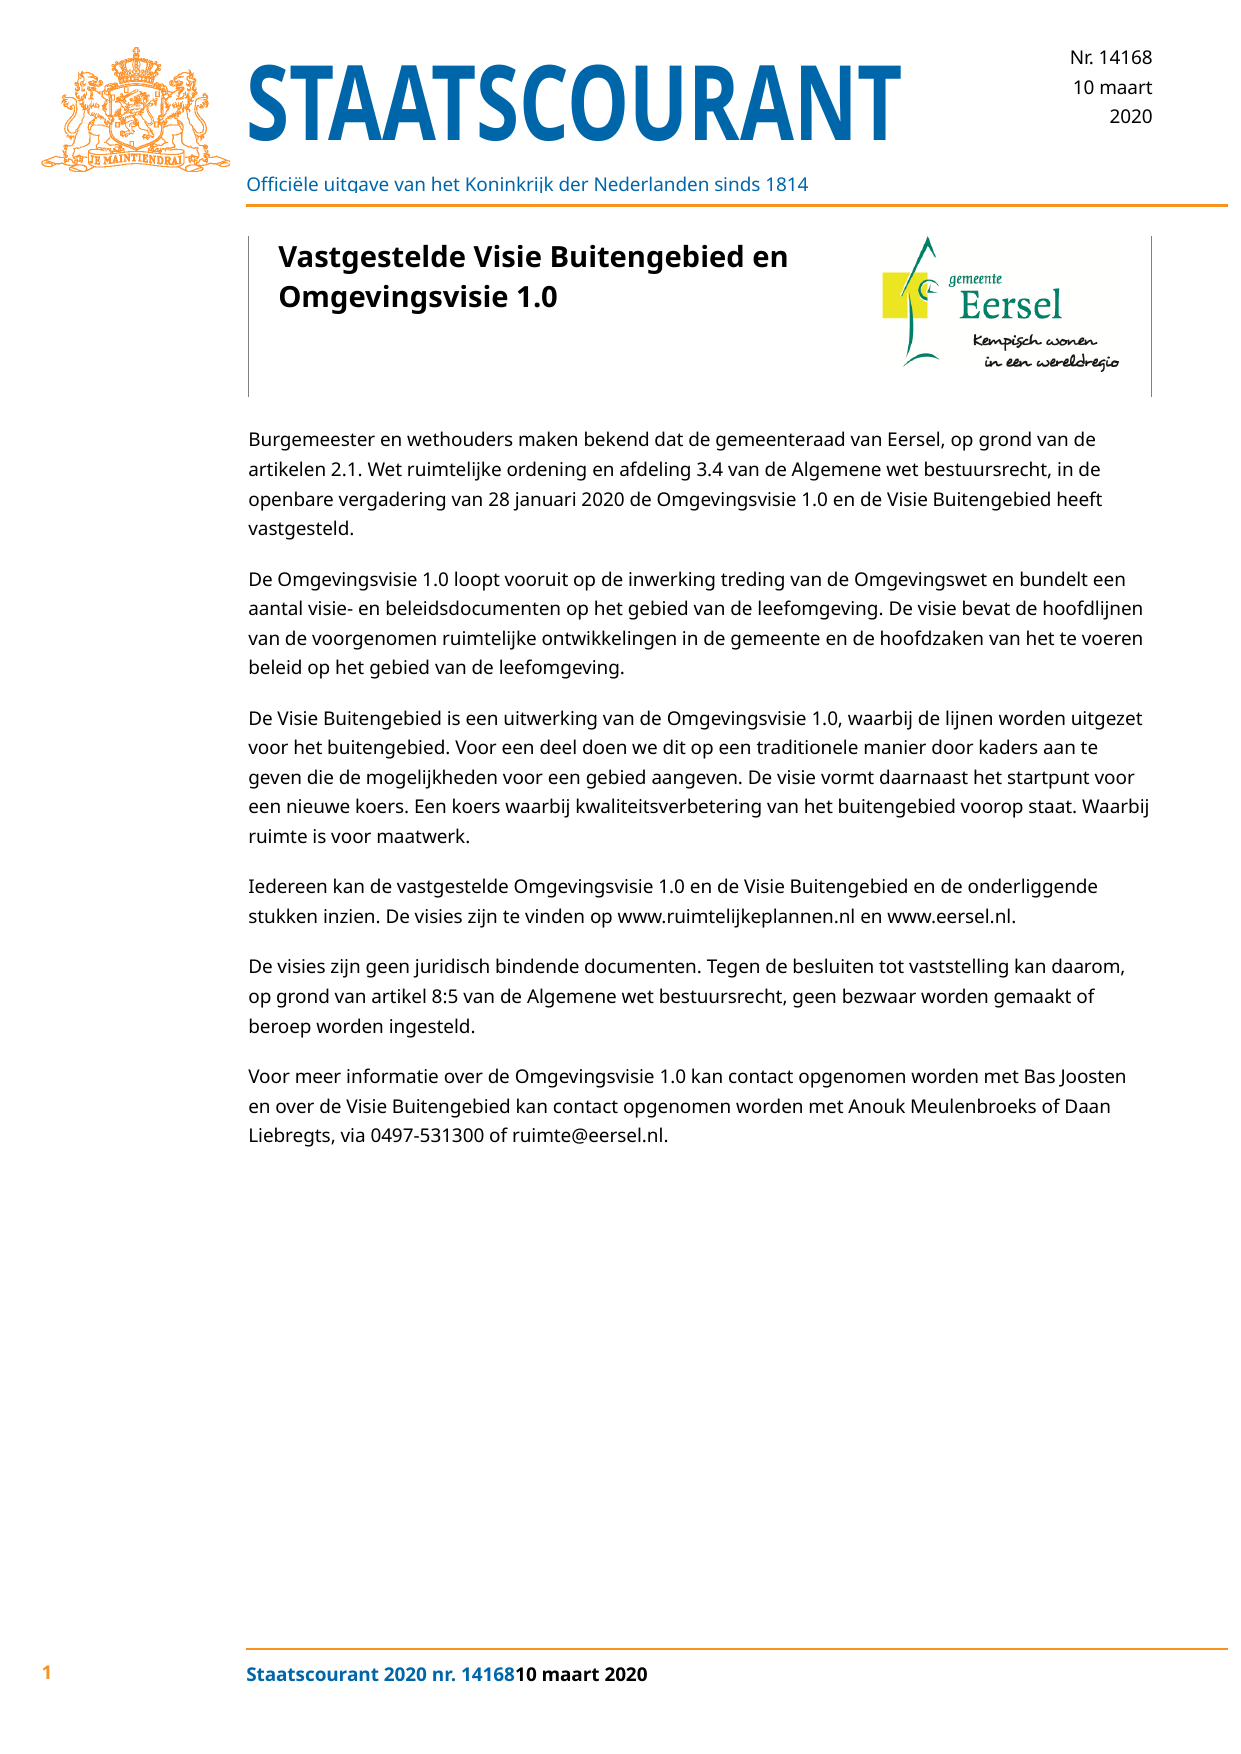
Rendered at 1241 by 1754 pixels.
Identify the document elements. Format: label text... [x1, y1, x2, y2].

text Burgemeester en wethouders maken bekend dat de gemeenteraad van Eersel, op grond van de artikelen 2.1. Wet ruimtelijke ordening en afdeling 3.4 van de Algemene wet bestuursrecht, in de openbare vergadering van 28 januari 2020 de Omgevingsvisie 1.0 en de Visie Buitengebied heeft vastgesteld. [248, 427, 1152, 541]
text De Omgevingsvisie 1.0 loopt vooruit op de inwerking treding van de Omgevingswet en bundelt een aantal visie- en beleidsdocumenten op het gebied van de leefomgeving. De visie bevat de hoofdlijnen van de voorgenomen ruimtelijke ontwikkelingen in de gemeente en de hoofdzaken van het te voeren beleid op het gebied van de leefomgeving. [248, 566, 1152, 680]
table_header [850, 236, 1151, 397]
text De visies zijn geen juridisch bindende documenten. Tegen de besluiten tot vaststelling kan daarom, op grond van artikel 8:5 van de Algemene wet bestuursrecht, geen bezwaar worden gemaakt of beroep worden ingesteld. [248, 954, 1152, 1039]
text Iedereen kan de vastgestelde Omgevingsvisie 1.0 en de Visie Buitengebied en de onderliggende stukken inzien. De visies zijn te vinden op www.ruimtelijkeplannen.nl en www.eersel.nl. [248, 874, 1152, 929]
table_header Vastgestelde Visie Buitengebied en Omgevingsvisie 1.0 [249, 236, 850, 397]
text Voor meer informatie over de Omgevingsvisie 1.0 kan contact opgenomen worden met Bas Joosten en over de Visie Buitengebied kan contact opgenomen worden met Anouk Meulenbroeks of Daan Liebregts, via 0497-531300 of ruimte@eersel.nl. [248, 1063, 1152, 1148]
picture [41, 47, 231, 172]
picture [882, 236, 1119, 372]
text De Visie Buitengebied is een uitwerking van de Omgevingsvisie 1.0, waarbij de lijnen worden uitgezet voor het buitengebied. Voor een deel doen we dit op een traditionele manier door kaders aan te geven die de mogelijkheden voor een gebied aangeven. De visie vormt daarnaast het startpunt voor een nieuwe koers. Een koers waarbij kwaliteitsverbetering van het buitengebied voorop staat. Waarbij ruimte is voor maatwerk. [248, 705, 1152, 849]
